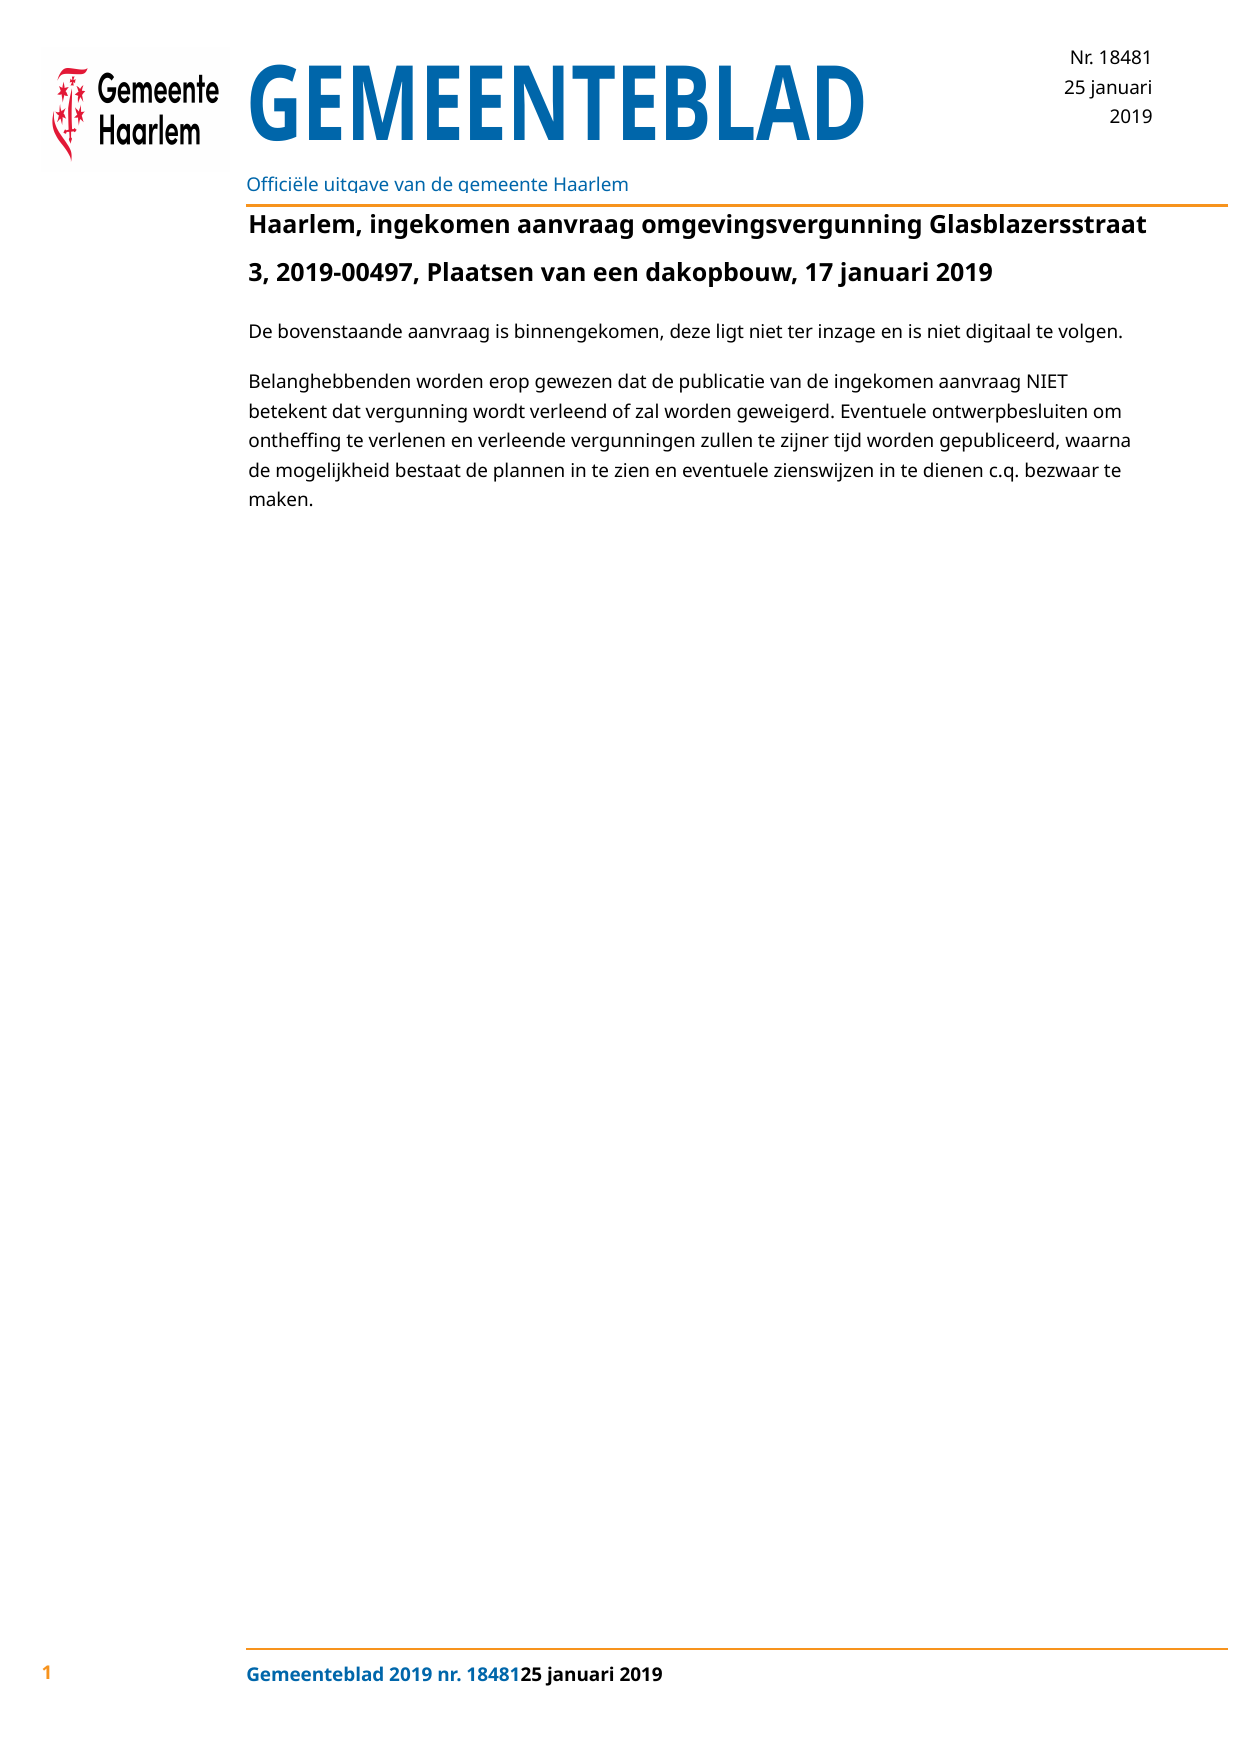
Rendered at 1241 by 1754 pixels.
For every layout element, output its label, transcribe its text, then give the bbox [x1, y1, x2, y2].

text De bovenstaande aanvraag is binnengekomen, deze ligt niet ter inzage en is niet digitaal te volgen. [248, 318, 1152, 344]
picture [41, 47, 231, 172]
text Haarlem, ingekomen aanvraag omgevingsvergunning Glasblazersstraat 3, 2019-00497, Plaatsen van een dakopbouw, 17 januari 2019 [248, 207, 1152, 288]
text Belanghebbenden worden erop gewezen dat de publicatie van de ingekomen aanvraag NIET betekent dat vergunning wordt verleend of zal worden geweigerd. Eventuele ontwerpbesluiten om ontheffing te verlenen en verleende vergunningen zullen te zijner tijd worden gepubliceerd, waarna de mogelijkheid bestaat de plannen in te zien en eventuele zienswijzen in te dienen c.q. bezwaar te maken. [248, 368, 1152, 512]
